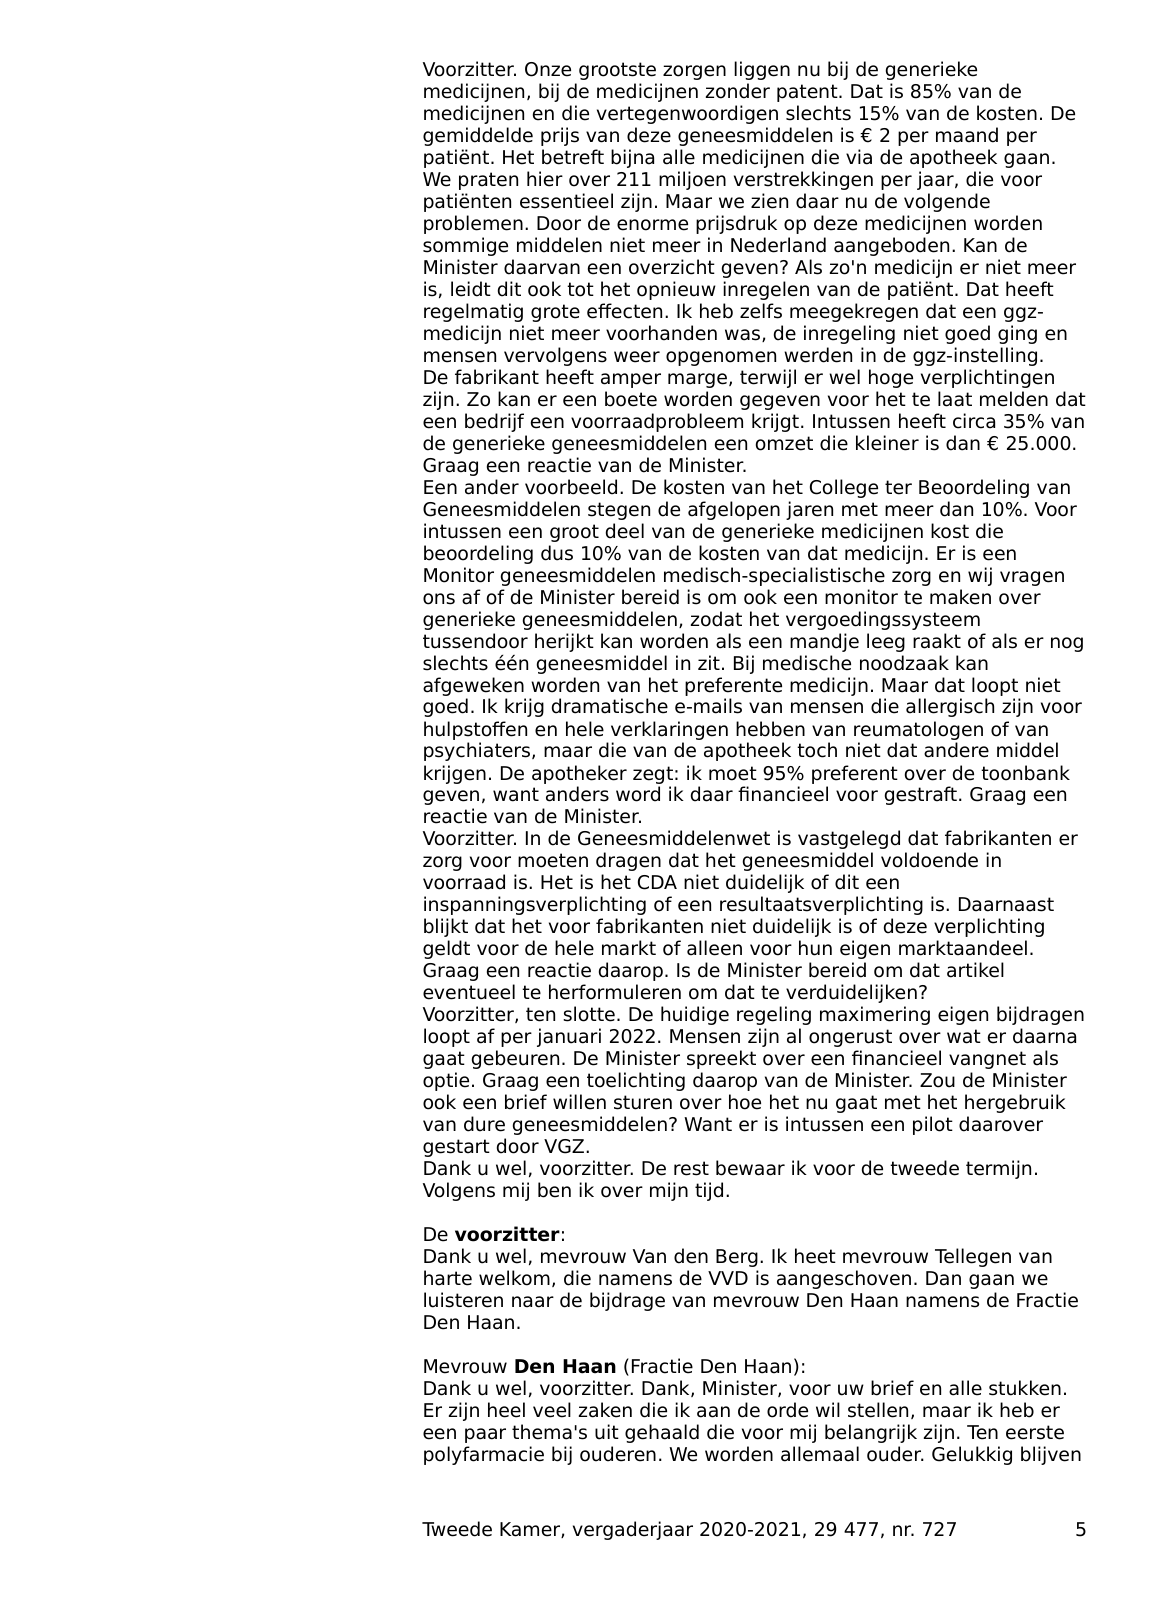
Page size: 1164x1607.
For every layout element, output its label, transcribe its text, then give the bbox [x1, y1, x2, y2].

text Dank u wel, mevrouw Van den Berg. Ik heet mevrouw Tellegen van harte welkom, die namens de VVD is aangeschoven. Dan gaan we luisteren naar de bijdrage van mevrouw Den Haan namens de Fractie Den Haan. [422, 1246, 1087, 1334]
text Voorzitter. In de Geneesmiddelenwet is vastgelegd dat fabrikanten er zorg voor moeten dragen dat het geneesmiddel voldoende in voorraad is. Het is het CDA niet duidelijk of dit een inspanningsverplichting of een resultaatsverplichting is. Daarnaast blijkt dat het voor fabrikanten niet duidelijk is of deze verplichting geldt voor de hele markt of alleen voor hun eigen marktaandeel. Graag een reactie daarop. Is de Minister bereid om dat artikel eventueel te herformuleren om dat te verduidelijken? [422, 828, 1087, 1004]
text Dank u wel, voorzitter. Dank, Minister, voor uw brief en alle stukken. Er zijn heel veel zaken die ik aan de orde wil stellen, maar ik heb er een paar thema's uit gehaald die voor mij belangrijk zijn. Ten eerste polyfarmacie bij ouderen. We worden allemaal ouder. Gelukkig blijven [422, 1378, 1087, 1466]
text De voorzitter: [422, 1224, 1087, 1246]
text Dank u wel, voorzitter. De rest bewaar ik voor de tweede termijn. Volgens mij ben ik over mijn tijd. [422, 1158, 1087, 1202]
text Voorzitter, ten slotte. De huidige regeling maximering eigen bijdragen loopt af per januari 2022. Mensen zijn al ongerust over wat er daarna gaat gebeuren. De Minister spreekt over een financieel vangnet als optie. Graag een toelichting daarop van de Minister. Zou de Minister ook een brief willen sturen over hoe het nu gaat met het hergebruik van dure geneesmiddelen? Want er is intussen een pilot daarover gestart door VGZ. [422, 1004, 1087, 1158]
text Voorzitter. Onze grootste zorgen liggen nu bij de generieke medicijnen, bij de medicijnen zonder patent. Dat is 85% van de medicijnen en die vertegenwoordigen slechts 15% van de kosten. De gemiddelde prijs van deze geneesmiddelen is € 2 per maand per patiënt. Het betreft bijna alle medicijnen die via de apotheek gaan. We praten hier over 211 miljoen verstrekkingen per jaar, die voor patiënten essentieel zijn. Maar we zien daar nu de volgende problemen. Door de enorme prijsdruk op deze medicijnen worden sommige middelen niet meer in Nederland aangeboden. Kan de Minister daarvan een overzicht geven? Als zo'n medicijn er niet meer is, leidt dit ook tot het opnieuw inregelen van de patiënt. Dat heeft regelmatig grote effecten. Ik heb zelfs meegekregen dat een ggz-medicijn niet meer voorhanden was, de inregeling niet goed ging en mensen vervolgens weer opgenomen werden in de ggz-instelling. [422, 59, 1087, 367]
text Een ander voorbeeld. De kosten van het College ter Beoordeling van Geneesmiddelen stegen de afgelopen jaren met meer dan 10%. Voor intussen een groot deel van de generieke medicijnen kost die beoordeling dus 10% van de kosten van dat medicijn. Er is een Monitor geneesmiddelen medisch-specialistische zorg en wij vragen ons af of de Minister bereid is om ook een monitor te maken over generieke geneesmiddelen, zodat het vergoedingssysteem tussendoor herijkt kan worden als een mandje leeg raakt of als er nog slechts één geneesmiddel in zit. Bij medische noodzaak kan afgeweken worden van het preferente medicijn. Maar dat loopt niet goed. Ik krijg dramatische e-mails van mensen die allergisch zijn voor hulpstoffen en hele verklaringen hebben van reumatologen of van psychiaters, maar die van de apotheek toch niet dat andere middel krijgen. De apotheker zegt: ik moet 95% preferent over de toonbank geven, want anders word ik daar financieel voor gestraft. Graag een reactie van de Minister. [422, 477, 1087, 828]
text De fabrikant heeft amper marge, terwijl er wel hoge verplichtingen zijn. Zo kan er een boete worden gegeven voor het te laat melden dat een bedrijf een voorraadprobleem krijgt. Intussen heeft circa 35% van de generieke geneesmiddelen een omzet die kleiner is dan € 25.000. Graag een reactie van de Minister. [422, 367, 1087, 477]
text Mevrouw Den Haan (Fractie Den Haan): [422, 1356, 1087, 1378]
